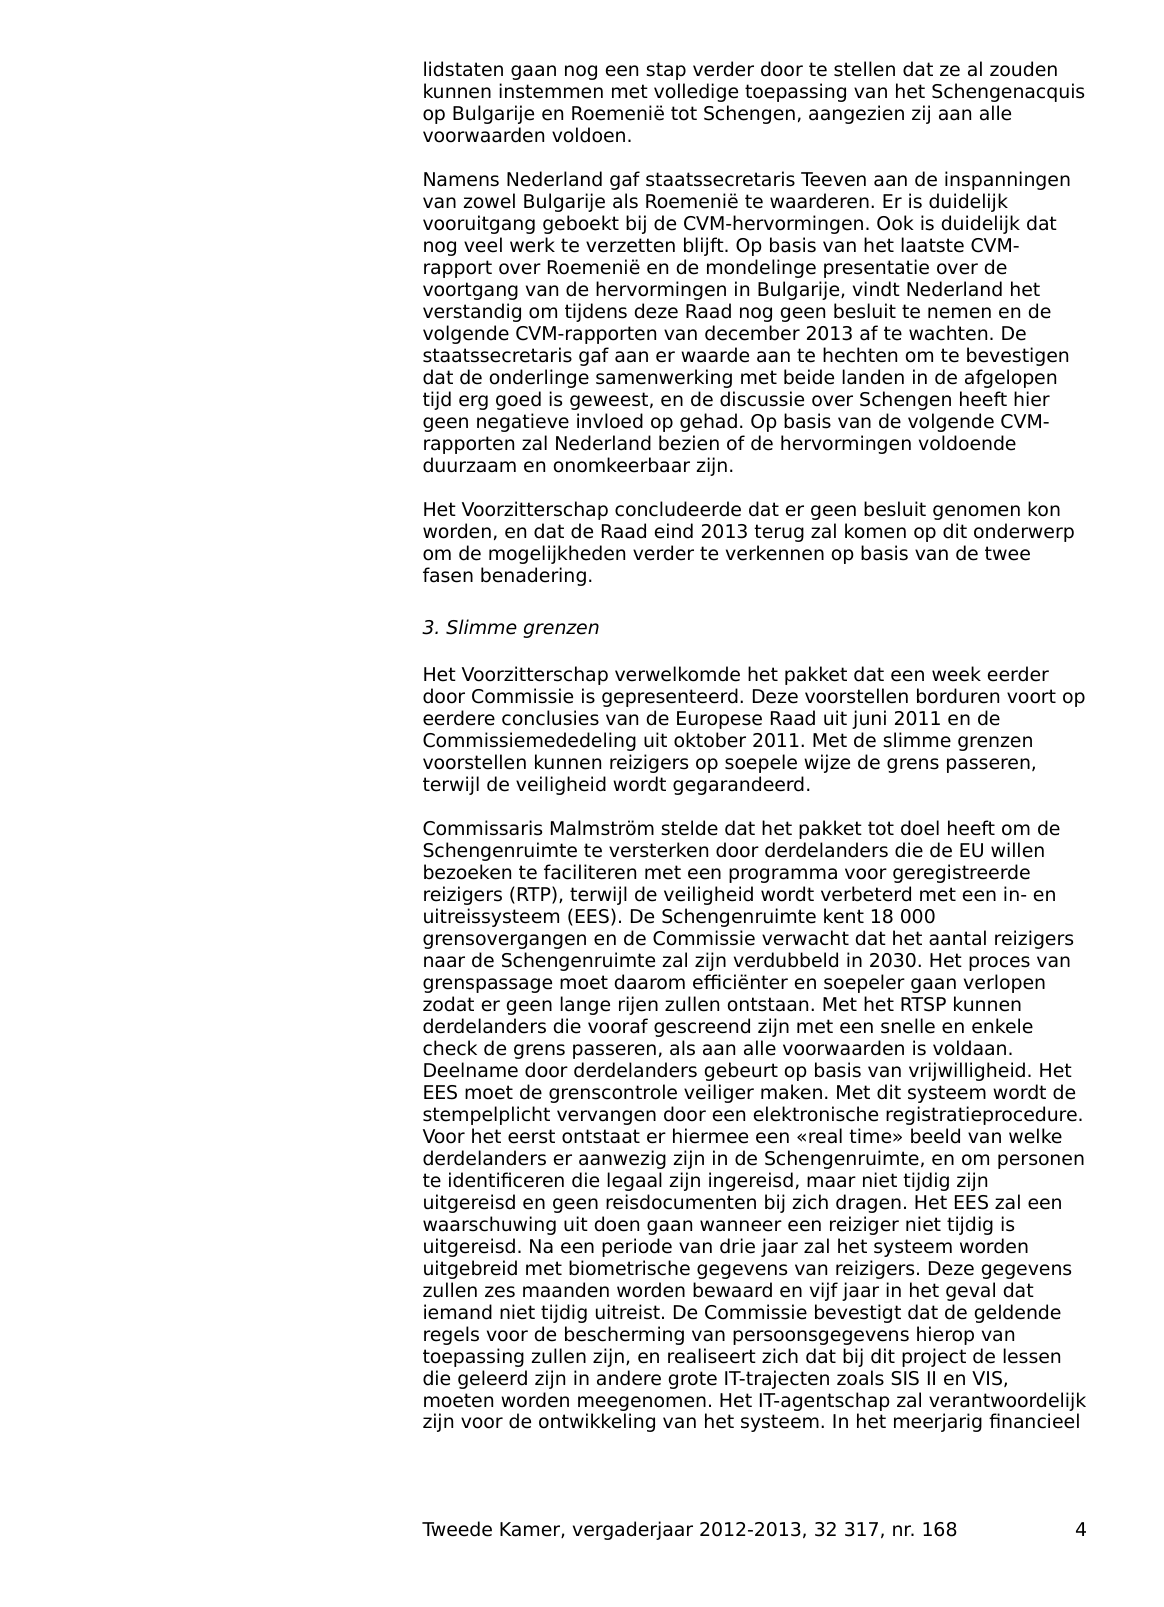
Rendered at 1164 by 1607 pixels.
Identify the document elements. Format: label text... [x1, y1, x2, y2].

text Het Voorzitterschap concludeerde dat er geen besluit genomen kon worden, en dat de Raad eind 2013 terug zal komen op dit onderwerp om de mogelijkheden verder te verkennen op basis van de twee fasen benadering. [422, 499, 1087, 587]
text Commissaris Malmström stelde dat het pakket tot doel heeft om de Schengenruimte te versterken door derdelanders die de EU willen bezoeken te faciliteren met een programma voor geregistreerde reizigers (RTP), terwijl de veiligheid wordt verbeterd met een in- en uitreissysteem (EES). De Schengenruimte kent 18 000 grensovergangen en de Commissie verwacht dat het aantal reizigers naar de Schengenruimte zal zijn verdubbeld in 2030. Het proces van grenspassage moet daarom efficiënter en soepeler gaan verlopen zodat er geen lange rijen zullen ontstaan. Met het RTSP kunnen derdelanders die vooraf gescreend zijn met een snelle en enkele check de grens passeren, als aan alle voorwaarden is voldaan. Deelname door derdelanders gebeurt op basis van vrijwilligheid. Het EES moet de grenscontrole veiliger maken. Met dit systeem wordt de stempelplicht vervangen door een elektronische registratieprocedure. Voor het eerst ontstaat er hiermee een «real time» beeld van welke derdelanders er aanwezig zijn in de Schengenruimte, en om personen te identificeren die legaal zijn ingereisd, maar niet tijdig zijn uitgereisd en geen reisdocumenten bij zich dragen. Het EES zal een waarschuwing uit doen gaan wanneer een reiziger niet tijdig is uitgereisd. Na een periode van drie jaar zal het systeem worden uitgebreid met biometrische gegevens van reizigers. Deze gegevens zullen zes maanden worden bewaard en vijf jaar in het geval dat iemand niet tijdig uitreist. De Commissie bevestigt dat de geldende regels voor de bescherming van persoonsgegevens hierop van toepassing zullen zijn, en realiseert zich dat bij dit project de lessen die geleerd zijn in andere grote IT-trajecten zoals SIS II en VIS, moeten worden meegenomen. Het IT-agentschap zal verantwoordelijk zijn voor de ontwikkeling van het systeem. In het meerjarig financieel [422, 818, 1087, 1433]
text lidstaten gaan nog een stap verder door te stellen dat ze al zouden kunnen instemmen met volledige toepassing van het Schengenacquis op Bulgarije en Roemenië tot Schengen, aangezien zij aan alle voorwaarden voldoen. [422, 59, 1087, 147]
subtitle 3. Slimme grenzen [422, 617, 1087, 639]
text Namens Nederland gaf staatssecretaris Teeven aan de inspanningen van zowel Bulgarije als Roemenië te waarderen. Er is duidelijk vooruitgang geboekt bij de CVM-hervormingen. Ook is duidelijk dat nog veel werk te verzetten blijft. Op basis van het laatste CVM-rapport over Roemenië en de mondelinge presentatie over de voortgang van de hervormingen in Bulgarije, vindt Nederland het verstandig om tijdens deze Raad nog geen besluit te nemen en de volgende CVM-rapporten van december 2013 af te wachten. De staatssecretaris gaf aan er waarde aan te hechten om te bevestigen dat de onderlinge samenwerking met beide landen in de afgelopen tijd erg goed is geweest, en de discussie over Schengen heeft hier geen negatieve invloed op gehad. Op basis van de volgende CVM-rapporten zal Nederland bezien of de hervormingen voldoende duurzaam en onomkeerbaar zijn. [422, 169, 1087, 477]
text Het Voorzitterschap verwelkomde het pakket dat een week eerder door Commissie is gepresenteerd. Deze voorstellen borduren voort op eerdere conclusies van de Europese Raad uit juni 2011 en de Commissiemededeling uit oktober 2011. Met de slimme grenzen voorstellen kunnen reizigers op soepele wijze de grens passeren, terwijl de veiligheid wordt gegarandeerd. [422, 664, 1087, 796]
